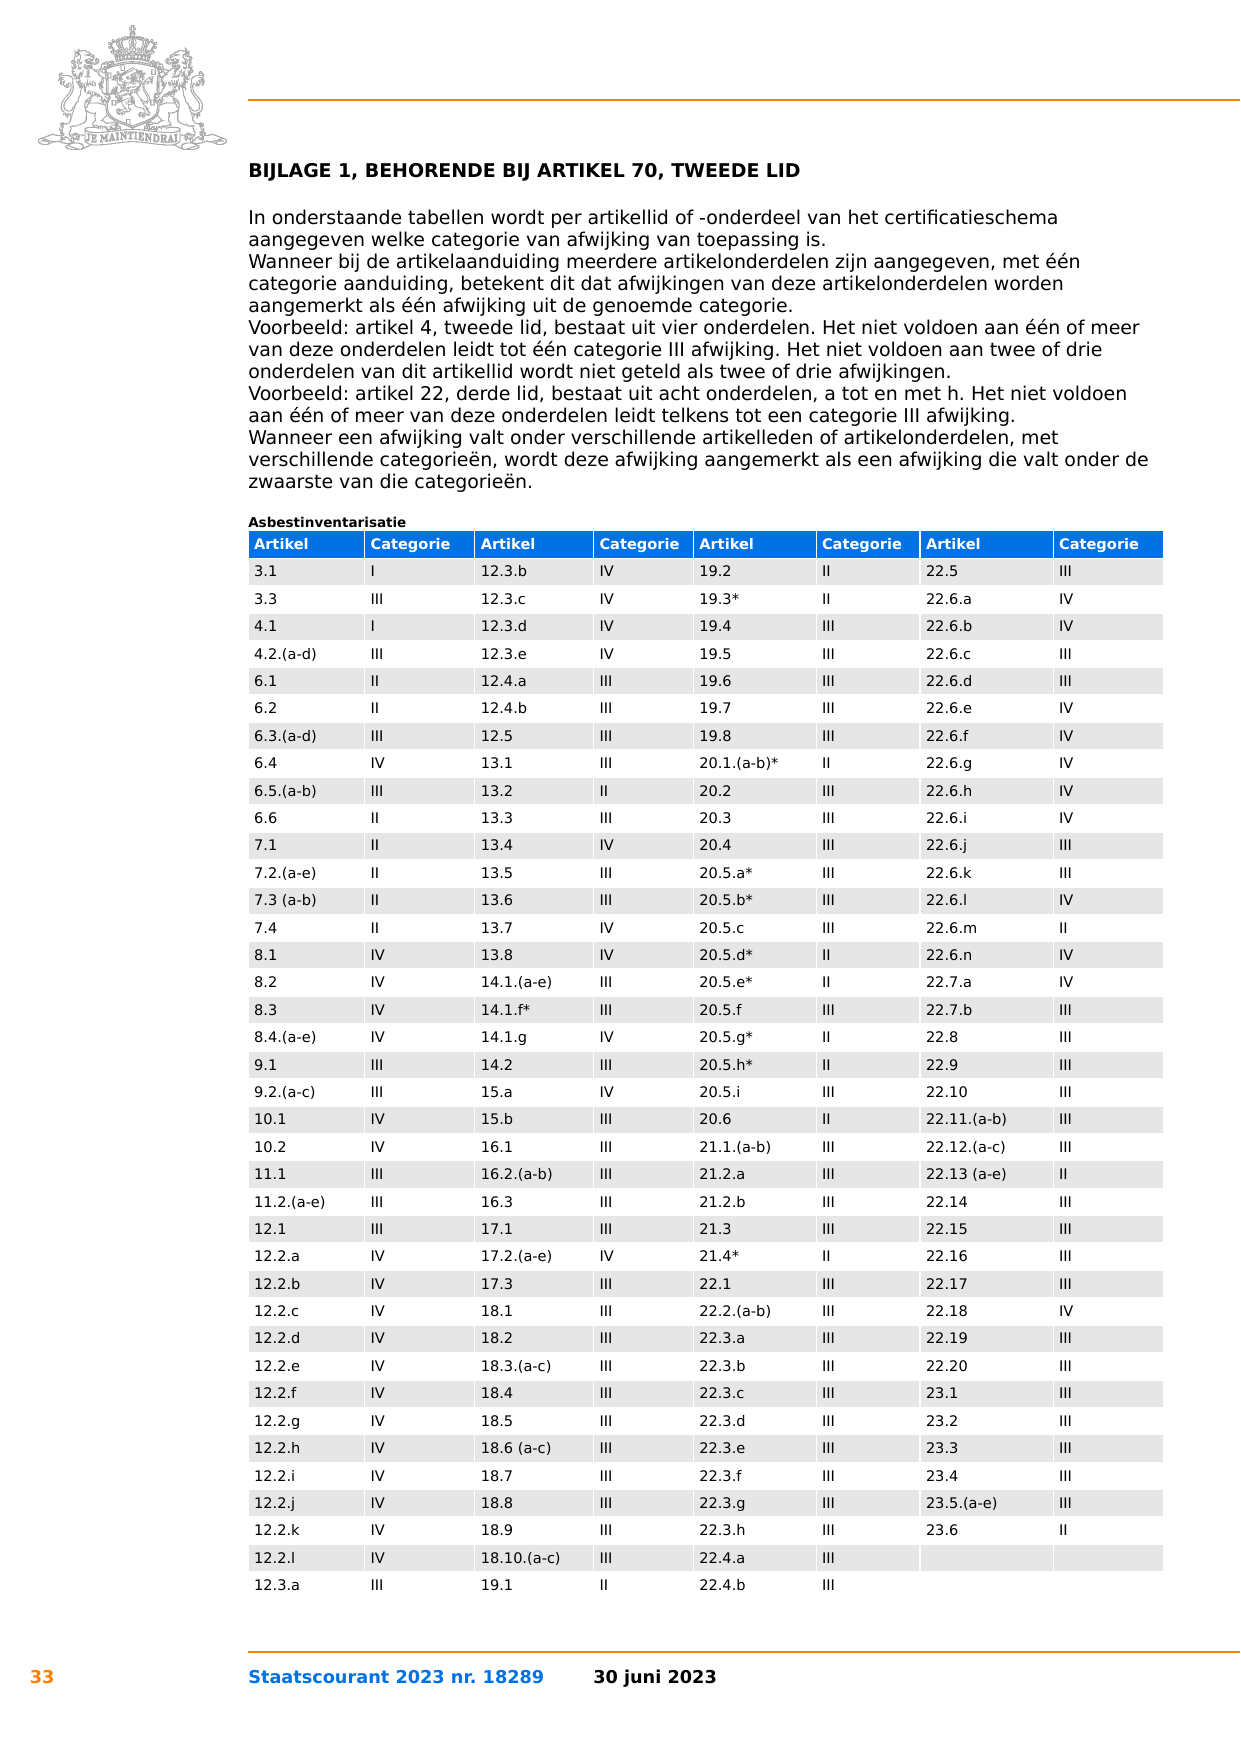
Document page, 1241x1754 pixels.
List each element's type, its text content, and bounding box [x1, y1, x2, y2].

table_cell 20.5.b* [694, 888, 816, 914]
table_cell III [817, 723, 919, 749]
table_cell IV [365, 1490, 474, 1516]
table_cell III [817, 1572, 919, 1599]
table_cell II [817, 586, 919, 612]
table_cell 20.5.g* [694, 1024, 816, 1051]
table_cell III [817, 1298, 919, 1325]
table_cell III [817, 1435, 919, 1462]
table_cell III [1054, 1463, 1163, 1489]
table_cell 3.1 [249, 559, 364, 585]
table_cell 19.4 [694, 614, 816, 640]
table_cell III [594, 860, 693, 886]
table_cell 6.2 [249, 696, 364, 722]
table_cell 22.6.c [921, 641, 1053, 667]
table_cell IV [1054, 970, 1163, 996]
table_cell IV [594, 833, 693, 859]
table_cell III [1054, 1244, 1163, 1270]
table_cell 18.3.(a-c) [475, 1353, 593, 1379]
table_cell II [365, 805, 474, 832]
table_cell III [365, 723, 474, 749]
table_cell 9.2.(a-c) [249, 1079, 364, 1106]
table_cell III [594, 1326, 693, 1352]
text Voorbeeld: artikel 4, tweede lid, bestaat uit vier onderdelen. Het niet voldoen aan één of meer van deze onderdelen leidt tot één categorie III afwijking. Het niet voldoen aan twee of drie onderdelen van dit artikellid wordt niet geteld als twee of drie afwijkingen. [248, 317, 1163, 383]
table_cell II [817, 942, 919, 968]
table_cell 13.3 [475, 805, 593, 832]
table_cell 21.2.a [694, 1161, 816, 1188]
table_cell II [1054, 1518, 1163, 1544]
table_cell 7.3 (a-b) [249, 888, 364, 914]
table_cell 13.2 [475, 778, 593, 804]
table_cell I [365, 614, 474, 640]
table_cell III [594, 1052, 693, 1078]
table_cell 22.15 [921, 1216, 1053, 1242]
table_cell IV [365, 1107, 474, 1133]
table_cell 13.1 [475, 750, 593, 777]
table_cell 20.5.e* [694, 970, 816, 996]
table_cell III [1054, 1271, 1163, 1297]
table_cell 20.5.f [694, 997, 816, 1023]
table_cell IV [365, 750, 474, 777]
table_cell III [594, 1463, 693, 1489]
text Wanneer een afwijking valt onder verschillende artikelleden of artikelonderdelen, met verschillende categorieën, wordt deze afwijking aangemerkt als een afwijking die valt onder de zwaarste van die categorieën. [248, 427, 1163, 493]
table_cell Artikel [921, 531, 1053, 558]
table_cell IV [1054, 614, 1163, 640]
table_cell IV [1054, 586, 1163, 612]
table_cell 12.5 [475, 723, 593, 749]
table_cell 22.6.e [921, 696, 1053, 722]
table_cell 12.4.a [475, 668, 593, 694]
table_cell 6.1 [249, 668, 364, 694]
table_cell III [817, 833, 919, 859]
table_cell III [594, 1545, 693, 1571]
table_cell 22.3.f [694, 1463, 816, 1489]
table_cell 22.6.k [921, 860, 1053, 886]
table_cell III [365, 1216, 474, 1242]
table_cell 19.1 [475, 1572, 593, 1599]
table_cell 22.6.h [921, 778, 1053, 804]
table_cell 18.1 [475, 1298, 593, 1325]
table_cell 22.3.g [694, 1490, 816, 1516]
table_cell III [1054, 1134, 1163, 1160]
table_cell II [365, 915, 474, 941]
table_cell III [817, 1134, 919, 1160]
table_cell 12.2.h [249, 1435, 364, 1462]
table_cell 13.7 [475, 915, 593, 941]
table_cell 22.6.l [921, 888, 1053, 914]
table_cell III [817, 778, 919, 804]
table_cell 21.3 [694, 1216, 816, 1242]
table_cell IV [1054, 778, 1163, 804]
table_cell 22.12.(a-c) [921, 1134, 1053, 1160]
table_cell 22.6.j [921, 833, 1053, 859]
table_cell III [817, 1408, 919, 1434]
table_cell Categorie [1054, 531, 1163, 558]
table_cell III [594, 668, 693, 694]
table_cell III [594, 805, 693, 832]
table_cell 23.1 [921, 1381, 1053, 1407]
table_cell 23.4 [921, 1463, 1053, 1489]
table_cell 8.3 [249, 997, 364, 1023]
table_cell IV [1054, 750, 1163, 777]
table_cell 19.7 [694, 696, 816, 722]
table_cell III [594, 997, 693, 1023]
table_cell III [1054, 1353, 1163, 1379]
table_cell 9.1 [249, 1052, 364, 1078]
table_cell 12.2.l [249, 1545, 364, 1571]
table_cell 20.5.h* [694, 1052, 816, 1078]
table_cell 22.7.a [921, 970, 1053, 996]
table_cell III [817, 1353, 919, 1379]
table_cell 22.6.f [921, 723, 1053, 749]
table_cell IV [365, 1381, 474, 1407]
table_cell IV [1054, 1298, 1163, 1325]
table_cell 7.1 [249, 833, 364, 859]
table_cell III [1054, 1189, 1163, 1215]
table_cell II [365, 668, 474, 694]
table_cell 8.4.(a-e) [249, 1024, 364, 1051]
table_cell III [594, 1518, 693, 1544]
table_cell 22.3.e [694, 1435, 816, 1462]
table_cell II [594, 1572, 693, 1599]
table_cell 22.6.n [921, 942, 1053, 968]
table_cell 22.3.d [694, 1408, 816, 1434]
table_cell III [817, 668, 919, 694]
table_cell III [365, 586, 474, 612]
table_cell [921, 1572, 1053, 1599]
table_cell 4.2.(a-d) [249, 641, 364, 667]
table_cell 19.5 [694, 641, 816, 667]
table_cell IV [594, 1024, 693, 1051]
table_cell 22.2.(a-b) [694, 1298, 816, 1325]
table_cell [921, 1545, 1053, 1571]
table_cell III [817, 641, 919, 667]
table_cell 20.3 [694, 805, 816, 832]
table_cell III [1054, 1326, 1163, 1352]
table_cell 20.4 [694, 833, 816, 859]
table_cell III [594, 1490, 693, 1516]
table_cell 22.6.b [921, 614, 1053, 640]
table_cell IV [1054, 696, 1163, 722]
table_cell 18.8 [475, 1490, 593, 1516]
table_cell II [817, 1052, 919, 1078]
table_cell 17.2.(a-e) [475, 1244, 593, 1270]
table_cell IV [365, 1408, 474, 1434]
table_cell II [365, 888, 474, 914]
table_cell IV [365, 1518, 474, 1544]
table_cell III [594, 1353, 693, 1379]
table_cell 22.1 [694, 1271, 816, 1297]
table_cell 18.10.(a-c) [475, 1545, 593, 1571]
table_cell 3.3 [249, 586, 364, 612]
table_cell III [817, 860, 919, 886]
table_cell III [594, 1381, 693, 1407]
table_cell III [817, 1161, 919, 1188]
table_cell 12.2.d [249, 1326, 364, 1352]
table_cell III [594, 1435, 693, 1462]
table_cell III [817, 1271, 919, 1297]
table_cell 7.4 [249, 915, 364, 941]
table_cell IV [365, 1271, 474, 1297]
table_cell 16.2.(a-b) [475, 1161, 593, 1188]
table_cell 12.2.e [249, 1353, 364, 1379]
table_cell III [817, 997, 919, 1023]
table_cell 22.8 [921, 1024, 1053, 1051]
table_header Asbestinventarisatie [248, 515, 1163, 530]
table_cell 11.1 [249, 1161, 364, 1188]
table_cell 10.1 [249, 1107, 364, 1133]
table_cell 20.6 [694, 1107, 816, 1133]
table_cell III [1054, 559, 1163, 585]
table_cell 21.1.(a-b) [694, 1134, 816, 1160]
table_cell III [365, 641, 474, 667]
table_cell 20.5.a* [694, 860, 816, 886]
table_cell III [817, 888, 919, 914]
table_cell 16.1 [475, 1134, 593, 1160]
table_cell III [1054, 1079, 1163, 1106]
table_cell IV [594, 641, 693, 667]
table_cell 14.1.g [475, 1024, 593, 1051]
table_cell 13.4 [475, 833, 593, 859]
table_cell IV [1054, 805, 1163, 832]
table_cell 18.9 [475, 1518, 593, 1544]
table_cell 14.1.f* [475, 997, 593, 1023]
table_cell III [1054, 1435, 1163, 1462]
table_cell III [817, 1381, 919, 1407]
table_cell 15.b [475, 1107, 593, 1133]
table_cell IV [365, 1545, 474, 1571]
table_cell Categorie [365, 531, 474, 558]
table_cell 22.6.a [921, 586, 1053, 612]
table_cell II [817, 1024, 919, 1051]
table_cell 22.3.c [694, 1381, 816, 1407]
table_cell IV [594, 915, 693, 941]
table_cell III [594, 1134, 693, 1160]
table_cell III [1054, 1408, 1163, 1434]
table_cell III [817, 1216, 919, 1242]
table_cell III [817, 1545, 919, 1571]
table_cell 22.3.h [694, 1518, 816, 1544]
table_cell I [365, 559, 474, 585]
table_cell 13.8 [475, 942, 593, 968]
table_cell II [817, 750, 919, 777]
table_cell 12.2.g [249, 1408, 364, 1434]
table_cell III [1054, 641, 1163, 667]
table_cell 22.10 [921, 1079, 1053, 1106]
table_cell 8.1 [249, 942, 364, 968]
table_cell III [365, 1079, 474, 1106]
table_cell 22.9 [921, 1052, 1053, 1078]
table_cell 22.18 [921, 1298, 1053, 1325]
table_cell III [817, 614, 919, 640]
table_cell III [817, 1463, 919, 1489]
table_cell IV [365, 1024, 474, 1051]
table_cell 22.19 [921, 1326, 1053, 1352]
table_cell 12.1 [249, 1216, 364, 1242]
table_cell 12.3.c [475, 586, 593, 612]
table_cell 22.6.g [921, 750, 1053, 777]
table_cell IV [1054, 942, 1163, 968]
table_cell 19.6 [694, 668, 816, 694]
table_cell II [365, 860, 474, 886]
table_cell IV [365, 1244, 474, 1270]
table_cell II [817, 1107, 919, 1133]
table_cell III [817, 1490, 919, 1516]
table_cell III [1054, 833, 1163, 859]
table_cell 12.2.i [249, 1463, 364, 1489]
table_cell 22.3.b [694, 1353, 816, 1379]
table_cell 12.2.f [249, 1381, 364, 1407]
table_cell III [1054, 1490, 1163, 1516]
table_cell II [365, 696, 474, 722]
table_cell 12.3.d [475, 614, 593, 640]
table_cell 22.4.b [694, 1572, 816, 1599]
text In onderstaande tabellen wordt per artikellid of -onderdeel van het certificatieschema aangegeven welke categorie van afwijking van toepassing is. [248, 207, 1163, 251]
text Voorbeeld: artikel 22, derde lid, bestaat uit acht onderdelen, a tot en met h. Het niet voldoen aan één of meer van deze onderdelen leidt telkens tot een categorie III afwijking. [248, 383, 1163, 427]
table_cell 18.2 [475, 1326, 593, 1352]
table_cell III [594, 696, 693, 722]
table_cell 18.7 [475, 1463, 593, 1489]
table_cell 12.2.b [249, 1271, 364, 1297]
table_cell 22.6.d [921, 668, 1053, 694]
table_cell 16.3 [475, 1189, 593, 1215]
table_cell 18.4 [475, 1381, 593, 1407]
table_cell III [1054, 1381, 1163, 1407]
table_cell 22.16 [921, 1244, 1053, 1270]
table_cell 23.5.(a-e) [921, 1490, 1053, 1516]
table_cell III [365, 778, 474, 804]
table_cell 12.2.a [249, 1244, 364, 1270]
table_cell Artikel [475, 531, 593, 558]
table_cell 21.4* [694, 1244, 816, 1270]
table_cell III [1054, 1107, 1163, 1133]
table_cell 13.5 [475, 860, 593, 886]
table_cell IV [365, 1298, 474, 1325]
table_cell Categorie [594, 531, 693, 558]
table_cell 10.2 [249, 1134, 364, 1160]
table_cell 22.4.a [694, 1545, 816, 1571]
table_cell 19.2 [694, 559, 816, 585]
table_cell III [594, 1298, 693, 1325]
table_cell III [594, 1161, 693, 1188]
table_cell 14.2 [475, 1052, 593, 1078]
table_cell IV [594, 1079, 693, 1106]
table_cell [1054, 1545, 1163, 1571]
table_cell II [817, 970, 919, 996]
table_cell II [365, 833, 474, 859]
table_cell III [817, 805, 919, 832]
table_cell 22.7.b [921, 997, 1053, 1023]
table_cell Categorie [817, 531, 919, 558]
table_cell IV [594, 614, 693, 640]
table_cell III [594, 1408, 693, 1434]
table_cell III [1054, 668, 1163, 694]
table_cell IV [1054, 888, 1163, 914]
table_cell 22.5 [921, 559, 1053, 585]
table_cell 22.14 [921, 1189, 1053, 1215]
table_cell 15.a [475, 1079, 593, 1106]
table_cell II [594, 778, 693, 804]
table_cell IV [365, 942, 474, 968]
table_cell III [817, 1079, 919, 1106]
table_cell 12.3.b [475, 559, 593, 585]
table_cell III [594, 1107, 693, 1133]
table_cell III [817, 1326, 919, 1352]
table_cell 4.1 [249, 614, 364, 640]
table_cell 22.17 [921, 1271, 1053, 1297]
table_cell IV [365, 1435, 474, 1462]
table_cell II [817, 1244, 919, 1270]
table_cell 14.1.(a-e) [475, 970, 593, 996]
table_cell 6.5.(a-b) [249, 778, 364, 804]
table_cell 22.3.a [694, 1326, 816, 1352]
table_cell 21.2.b [694, 1189, 816, 1215]
table_cell 12.2.k [249, 1518, 364, 1544]
table_cell III [365, 1052, 474, 1078]
table_cell 19.8 [694, 723, 816, 749]
table_cell 6.6 [249, 805, 364, 832]
table_cell 22.13 (a-e) [921, 1161, 1053, 1188]
table_cell 22.20 [921, 1353, 1053, 1379]
table_cell 22.11.(a-b) [921, 1107, 1053, 1133]
table_cell III [594, 888, 693, 914]
table_cell [1054, 1572, 1163, 1599]
table_cell 19.3* [694, 586, 816, 612]
table_cell III [365, 1189, 474, 1215]
table_cell 20.5.c [694, 915, 816, 941]
table_cell 20.5.i [694, 1079, 816, 1106]
table_cell III [365, 1572, 474, 1599]
table_cell Artikel [694, 531, 816, 558]
table_cell III [1054, 860, 1163, 886]
table_cell III [594, 723, 693, 749]
table_cell IV [594, 942, 693, 968]
table_cell 23.3 [921, 1435, 1053, 1462]
table_cell 22.6.m [921, 915, 1053, 941]
table_cell 6.3.(a-d) [249, 723, 364, 749]
table_cell 22.6.i [921, 805, 1053, 832]
table_cell 13.6 [475, 888, 593, 914]
table_cell IV [365, 997, 474, 1023]
table_cell 23.6 [921, 1518, 1053, 1544]
table_cell III [817, 696, 919, 722]
table_cell 23.2 [921, 1408, 1053, 1434]
table_cell 18.5 [475, 1408, 593, 1434]
table_cell 17.1 [475, 1216, 593, 1242]
table_cell III [817, 915, 919, 941]
table_cell IV [1054, 723, 1163, 749]
table_cell III [594, 1216, 693, 1242]
table_cell 18.6 (a-c) [475, 1435, 593, 1462]
table_cell IV [594, 586, 693, 612]
table_cell IV [594, 1244, 693, 1270]
table_cell III [365, 1161, 474, 1188]
table_cell III [1054, 1216, 1163, 1242]
table_cell II [1054, 915, 1163, 941]
table_cell Artikel [249, 531, 364, 558]
table_cell IV [365, 1134, 474, 1160]
table_cell IV [365, 970, 474, 996]
text Wanneer bij de artikelaanduiding meerdere artikelonderdelen zijn aangegeven, met één categorie aanduiding, betekent dit dat afwijkingen van deze artikelonderdelen worden aangemerkt als één afwijking uit de genoemde categorie. [248, 251, 1163, 317]
table_cell IV [365, 1326, 474, 1352]
table_cell IV [365, 1353, 474, 1379]
table_cell III [1054, 997, 1163, 1023]
picture [38, 25, 227, 150]
table_cell II [1054, 1161, 1163, 1188]
table_cell III [594, 970, 693, 996]
table_cell III [817, 1518, 919, 1544]
table_cell III [817, 1189, 919, 1215]
table_cell 12.2.j [249, 1490, 364, 1516]
table_cell III [1054, 1052, 1163, 1078]
table_cell 11.2.(a-e) [249, 1189, 364, 1215]
table_cell 12.3.e [475, 641, 593, 667]
table_cell IV [365, 1463, 474, 1489]
table_cell III [1054, 1024, 1163, 1051]
table_cell 12.4.b [475, 696, 593, 722]
table_cell 17.3 [475, 1271, 593, 1297]
table_cell 8.2 [249, 970, 364, 996]
table_cell 20.2 [694, 778, 816, 804]
table_cell 20.5.d* [694, 942, 816, 968]
subtitle BIJLAGE 1, BEHORENDE BIJ ARTIKEL 70, TWEEDE LID [248, 160, 1163, 182]
table_cell III [594, 1271, 693, 1297]
table_cell 6.4 [249, 750, 364, 777]
table_cell IV [594, 559, 693, 585]
table_cell 12.3.a [249, 1572, 364, 1599]
table_cell III [594, 750, 693, 777]
table_cell 12.2.c [249, 1298, 364, 1325]
table_cell 7.2.(a-e) [249, 860, 364, 886]
table_cell 20.1.(a-b)* [694, 750, 816, 777]
table_cell II [817, 559, 919, 585]
table_cell III [594, 1189, 693, 1215]
